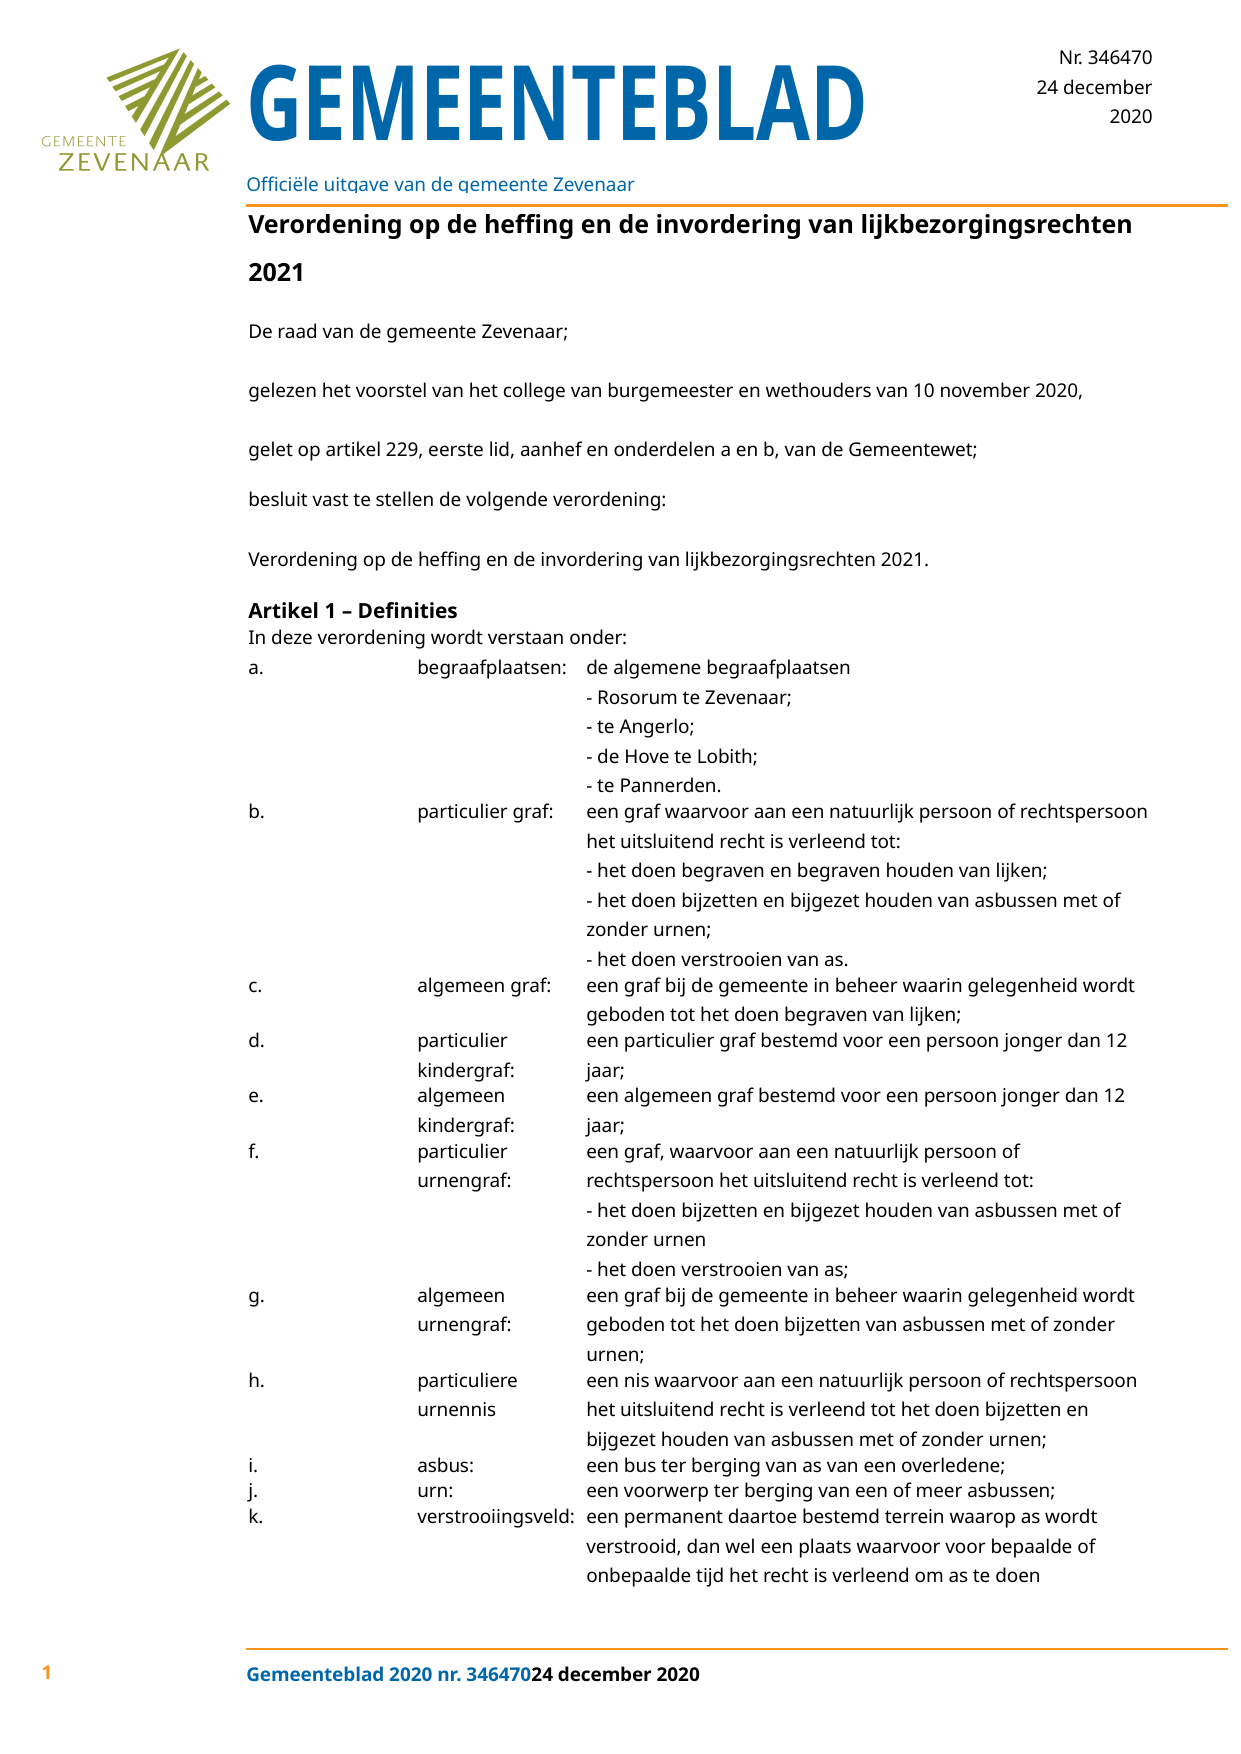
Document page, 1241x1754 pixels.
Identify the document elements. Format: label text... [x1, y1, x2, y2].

picture [41, 47, 231, 172]
text In deze verordening wordt verstaan onder: [248, 624, 1152, 650]
text Verordening op de heffing en de invordering van lijkbezorgingsrechten 2021. [248, 546, 1152, 571]
table_header begraafplaatsen: [417, 654, 586, 798]
table_cell algemeen urnengraf: [417, 1282, 586, 1367]
table_header a. [248, 654, 417, 798]
table_cell een graf waarvoor aan een natuurlijk persoon of rechtspersoon het uitsluitend recht is verleend tot: - het doen begraven en begraven houden van lijken; - het doen bijzetten en bijgezet houden van asbussen met of zonder urnen; - het doen verstrooien van as. [586, 798, 1152, 972]
table_cell algemeen graf: [417, 972, 586, 1027]
table_cell c. [248, 972, 417, 1027]
table_cell particulier urnengraf: [417, 1138, 586, 1282]
table_cell b. [248, 798, 417, 972]
table_cell urn: [417, 1478, 586, 1503]
table_cell algemeen kindergraf: [417, 1083, 586, 1138]
table_cell een particulier graf bestemd voor een persoon jonger dan 12 jaar; [586, 1027, 1152, 1083]
table_cell een voorwerp ter berging van een of meer asbussen; [586, 1478, 1152, 1503]
table_cell k. [248, 1503, 417, 1588]
table_cell h. [248, 1367, 417, 1452]
text gelet op artikel 229, eerste lid, aanhef en onderdelen a en b, van de Gemeentewet; [248, 436, 1152, 462]
table_cell een graf bij de gemeente in beheer waarin gelegenheid wordt geboden tot het doen begraven van lijken; [586, 972, 1152, 1027]
text Artikel 1 – Definities [248, 596, 1152, 624]
table_cell verstrooiingsveld: [417, 1503, 586, 1588]
table_cell particuliere urnennis [417, 1367, 586, 1452]
text De raad van de gemeente Zevenaar; [248, 318, 1152, 344]
table_cell particulier kindergraf: [417, 1027, 586, 1083]
text gelezen het voorstel van het college van burgemeester en wethouders van 10 november 2020, [248, 377, 1152, 403]
table_cell een graf bij de gemeente in beheer waarin gelegenheid wordt geboden tot het doen bijzetten van asbussen met of zonder urnen; [586, 1282, 1152, 1367]
table_cell een nis waarvoor aan een natuurlijk persoon of rechtspersoon het uitsluitend recht is verleend tot het doen bijzetten en bijgezet houden van asbussen met of zonder urnen; [586, 1367, 1152, 1452]
table_cell e. [248, 1083, 417, 1138]
table_cell een permanent daartoe bestemd terrein waarop as wordt verstrooid, dan wel een plaats waarvoor voor bepaalde of onbepaalde tijd het recht is verleend om as te doen [586, 1503, 1152, 1588]
table_cell particulier graf: [417, 798, 586, 972]
table_cell g. [248, 1282, 417, 1367]
table_cell asbus: [417, 1452, 586, 1477]
table_cell d. [248, 1027, 417, 1083]
table_cell een bus ter berging van as van een overledene; [586, 1452, 1152, 1477]
text Verordening op de heffing en de invordering van lijkbezorgingsrechten 2021 [248, 207, 1152, 288]
table_cell i. [248, 1452, 417, 1477]
table_cell een algemeen graf bestemd voor een persoon jonger dan 12 jaar; [586, 1083, 1152, 1138]
table_cell f. [248, 1138, 417, 1282]
text besluit vast te stellen de volgende verordening: [248, 487, 1152, 512]
table_cell een graf, waarvoor aan een natuurlijk persoon of rechtspersoon het uitsluitend recht is verleend tot: - het doen bijzetten en bijgezet houden van asbussen met of zonder urnen - het doen verstrooien van as; [586, 1138, 1152, 1282]
table_cell j. [248, 1478, 417, 1503]
table_header de algemene begraafplaatsen - Rosorum te Zevenaar; - te Angerlo; - de Hove te Lobith; - te Pannerden. [586, 654, 1152, 798]
